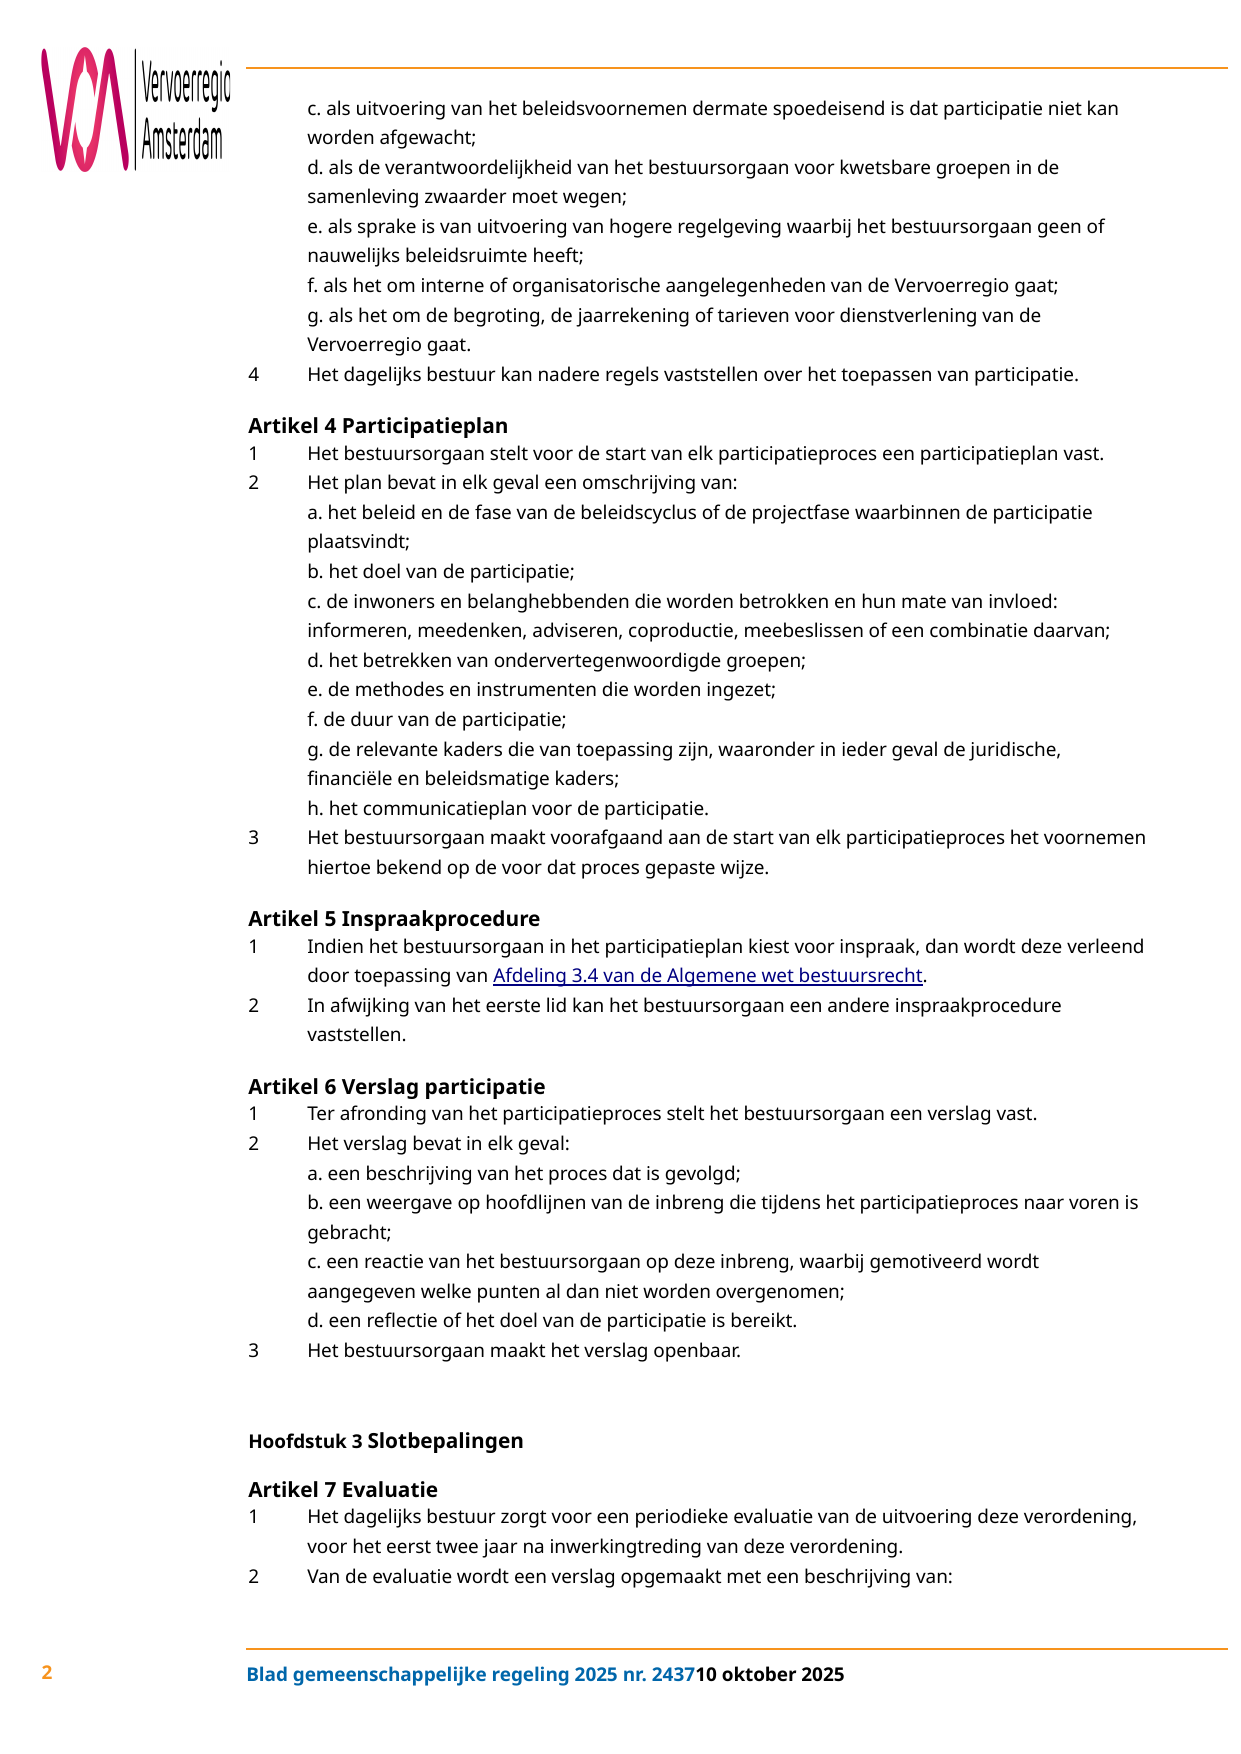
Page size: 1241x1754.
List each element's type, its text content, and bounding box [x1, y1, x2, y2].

list h. het communicatieplan voor de participatie. [248, 795, 1152, 821]
list f. als het om interne of organisatorische aangelegenheden van de Vervoerregio gaat; [248, 272, 1152, 298]
list In afwijking van het eerste lid kan het bestuursorgaan een andere inspraakprocedure vaststellen. [248, 992, 1152, 1047]
list b. een weergave op hoofdlijnen van de inbreng die tijdens het participatieproces naar voren is gebracht; [248, 1189, 1152, 1244]
picture [41, 47, 231, 172]
text Artikel 7 Evaluatie [248, 1475, 1152, 1504]
list e. de methodes en instrumenten die worden ingezet; [248, 677, 1152, 702]
list e. als sprake is van uitvoering van hogere regelgeving waarbij het bestuursorgaan geen of nauwelijks beleidsruimte heeft; [248, 213, 1152, 268]
text Artikel 6 Verslag participatie [248, 1072, 1152, 1101]
list Het dagelijks bestuur kan nadere regels vaststellen over het toepassen van participatie. [248, 361, 1152, 387]
list Ter afronding van het participatieproces stelt het bestuursorgaan een verslag vast. [248, 1101, 1152, 1126]
list d. het betrekken van ondervertegenwoordigde groepen; [248, 647, 1152, 673]
list Het bestuursorgaan stelt voor de start van elk participatieproces een participatieplan vast. [248, 440, 1152, 466]
text Hoofdstuk 3 Slotbepalingen [248, 1426, 1152, 1454]
list c. een reactie van het bestuursorgaan op deze inbreng, waarbij gemotiveerd wordt aangegeven welke punten al dan niet worden overgenomen; [248, 1248, 1152, 1304]
list Het bestuursorgaan maakt het verslag openbaar. [248, 1337, 1152, 1363]
list g. de relevante kaders die van toepassing zijn, waaronder in ieder geval de juridische, financiële en beleidsmatige kaders; [248, 736, 1152, 791]
list Het bestuursorgaan maakt voorafgaand aan de start van elk participatieproces het voornemen hiertoe bekend op de voor dat proces gepaste wijze. [248, 824, 1152, 880]
list c. de inwoners en belanghebbenden die worden betrokken en hun mate van invloed: informeren, meedenken, adviseren, coproductie, meebeslissen of een combinatie daarvan; [248, 588, 1152, 643]
list Van de evaluatie wordt een verslag opgemaakt met een beschrijving van: [248, 1563, 1152, 1588]
list c. als uitvoering van het beleidsvoornemen dermate spoedeisend is dat participatie niet kan worden afgewacht; [248, 95, 1152, 150]
list d. als de verantwoordelijkheid van het bestuursorgaan voor kwetsbare groepen in de samenleving zwaarder moet wegen; [248, 154, 1152, 209]
list b. het doel van de participatie; [248, 558, 1152, 584]
list Het verslag bevat in elk geval: [248, 1130, 1152, 1156]
list Het plan bevat in elk geval een omschrijving van: [248, 469, 1152, 495]
text Artikel 5 Inspraakprocedure [248, 904, 1152, 933]
list a. het beleid en de fase van de beleidscyclus of de projectfase waarbinnen de participatie plaatsvindt; [248, 499, 1152, 554]
list Het dagelijks bestuur zorgt voor een periodieke evaluatie van de uitvoering deze verordening, voor het eerst twee jaar na inwerkingtreding van deze verordening. [248, 1504, 1152, 1559]
text Artikel 4 Participatieplan [248, 411, 1152, 440]
list g. als het om de begroting, de jaarrekening of tarieven voor dienstverlening van de Vervoerregio gaat. [248, 302, 1152, 357]
list f. de duur van de participatie; [248, 706, 1152, 732]
list d. een reflectie of het doel van de participatie is bereikt. [248, 1308, 1152, 1333]
list a. een beschrijving van het proces dat is gevolgd; [248, 1160, 1152, 1185]
list Indien het bestuursorgaan in het participatieplan kiest voor inspraak, dan wordt deze verleend door toepassing van Afdeling 3.4 van de Algemene wet bestuursrecht. [248, 933, 1152, 988]
